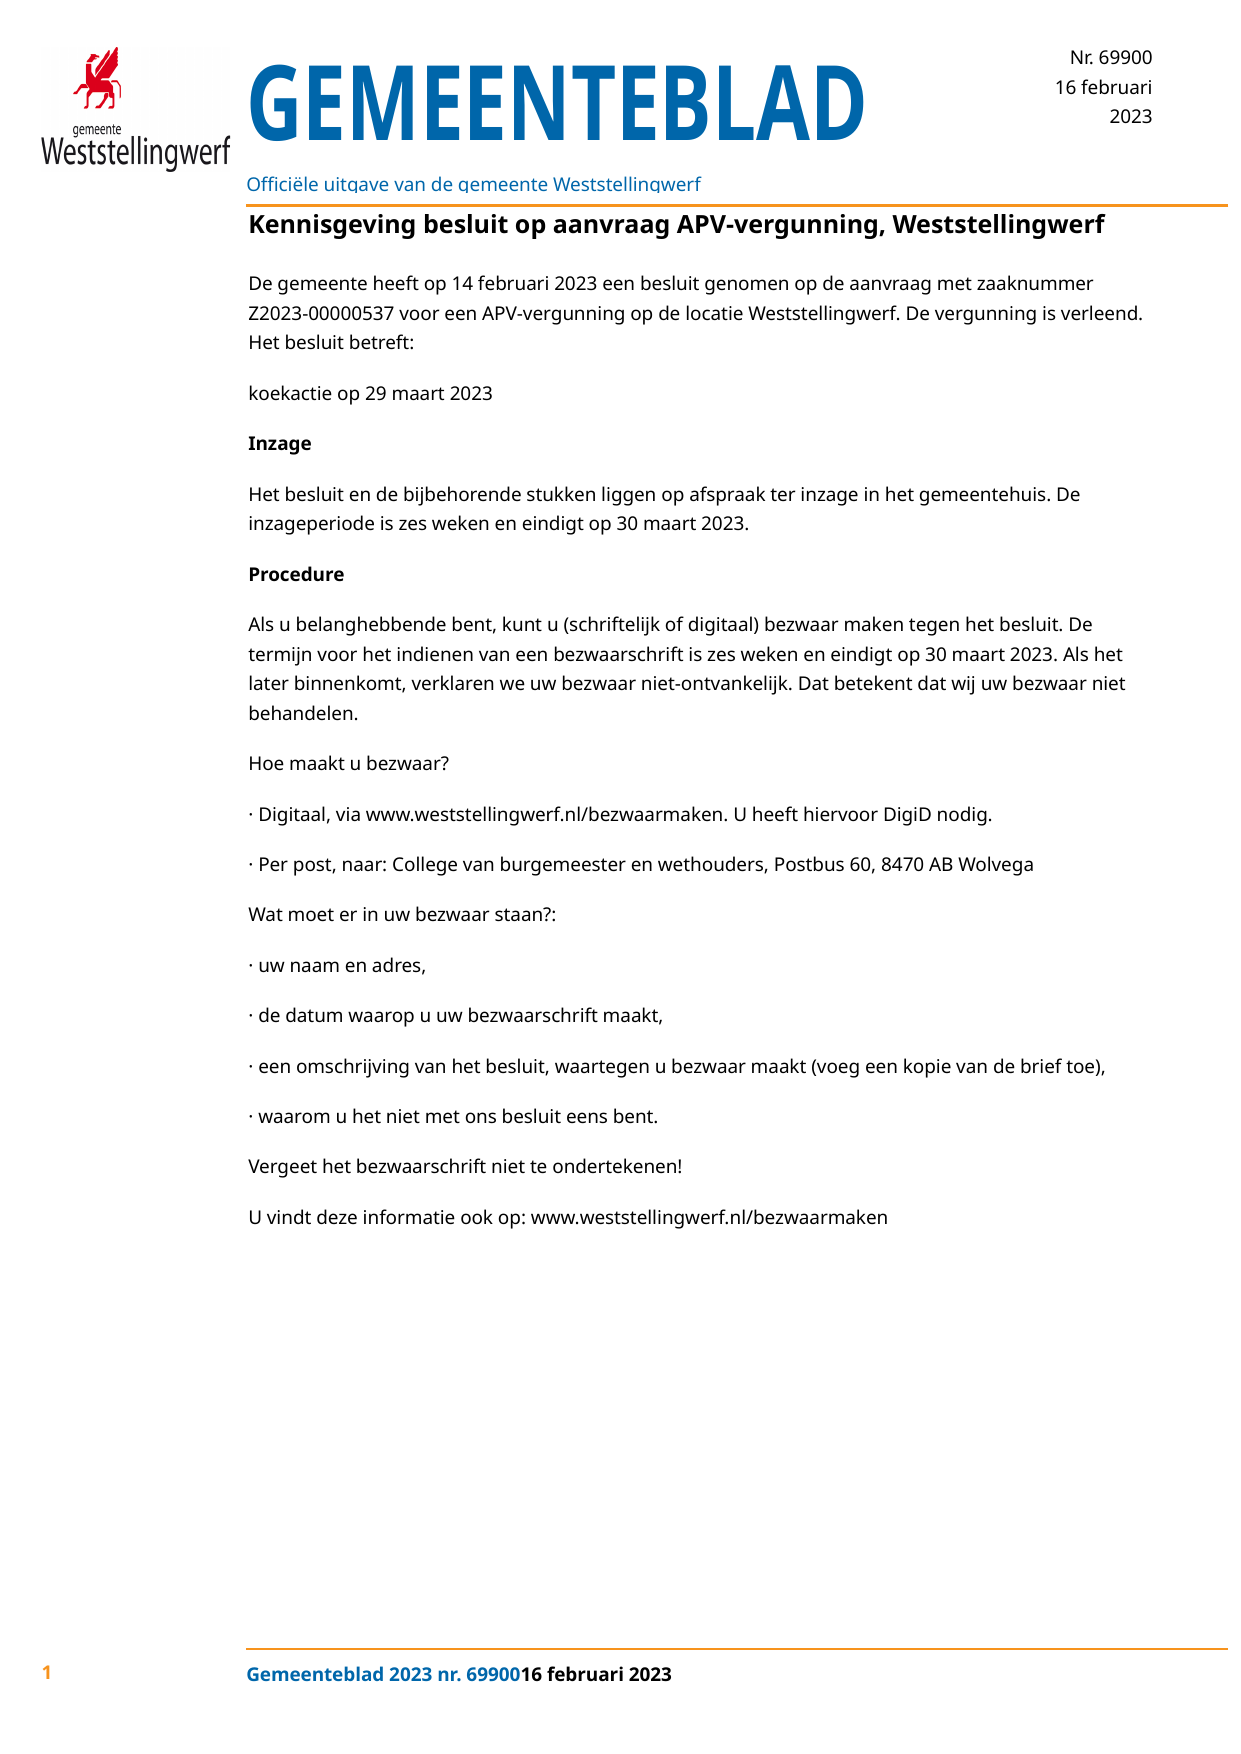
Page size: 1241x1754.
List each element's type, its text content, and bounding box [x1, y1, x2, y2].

text De gemeente heeft op 14 februari 2023 een besluit genomen op de aanvraag met zaaknummer Z2023-00000537 voor een APV-vergunning op de locatie Weststellingwerf. De vergunning is verleend. Het besluit betreft: [248, 270, 1152, 355]
text Het besluit en de bijbehorende stukken liggen op afspraak ter inzage in het gemeentehuis. De inzageperiode is zes weken en eindigt op 30 maart 2023. [248, 481, 1152, 536]
picture [41, 47, 231, 172]
text · de datum waarop u uw bezwaarschrift maakt, [248, 1002, 1152, 1028]
text · waarom u het niet met ons besluit eens bent. [248, 1103, 1152, 1129]
text koekactie op 29 maart 2023 [248, 380, 1152, 406]
text Als u belanghebbende bent, kunt u (schriftelijk of digitaal) bezwaar maken tegen het besluit. De termijn voor het indienen van een bezwaarschrift is zes weken en eindigt op 30 maart 2023. Als het later binnenkomt, verklaren we uw bezwaar niet-ontvankelijk. Dat betekent dat wij uw bezwaar niet behandelen. [248, 611, 1152, 726]
text Wat moet er in uw bezwaar staan?: [248, 902, 1152, 927]
text Vergeet het bezwaarschrift niet te ondertekenen! [248, 1154, 1152, 1179]
text Inzage [248, 430, 1152, 456]
text · een omschrijving van het besluit, waartegen u bezwaar maakt (voeg een kopie van de brief toe), [248, 1053, 1152, 1078]
text Procedure [248, 561, 1152, 586]
text U vindt deze informatie ook op: www.weststellingwerf.nl/bezwaarmaken [248, 1204, 1152, 1230]
text · Per post, naar: College van burgemeester en wethouders, Postbus 60, 8470 AB Wolvega [248, 851, 1152, 877]
text Kennisgeving besluit op aanvraag APV-vergunning, Weststellingwerf [248, 207, 1152, 241]
text · Digitaal, via www.weststellingwerf.nl/bezwaarmaken. U heeft hiervoor DigiD nodig. [248, 801, 1152, 826]
text · uw naam en adres, [248, 952, 1152, 978]
text Hoe maakt u bezwaar? [248, 750, 1152, 776]
